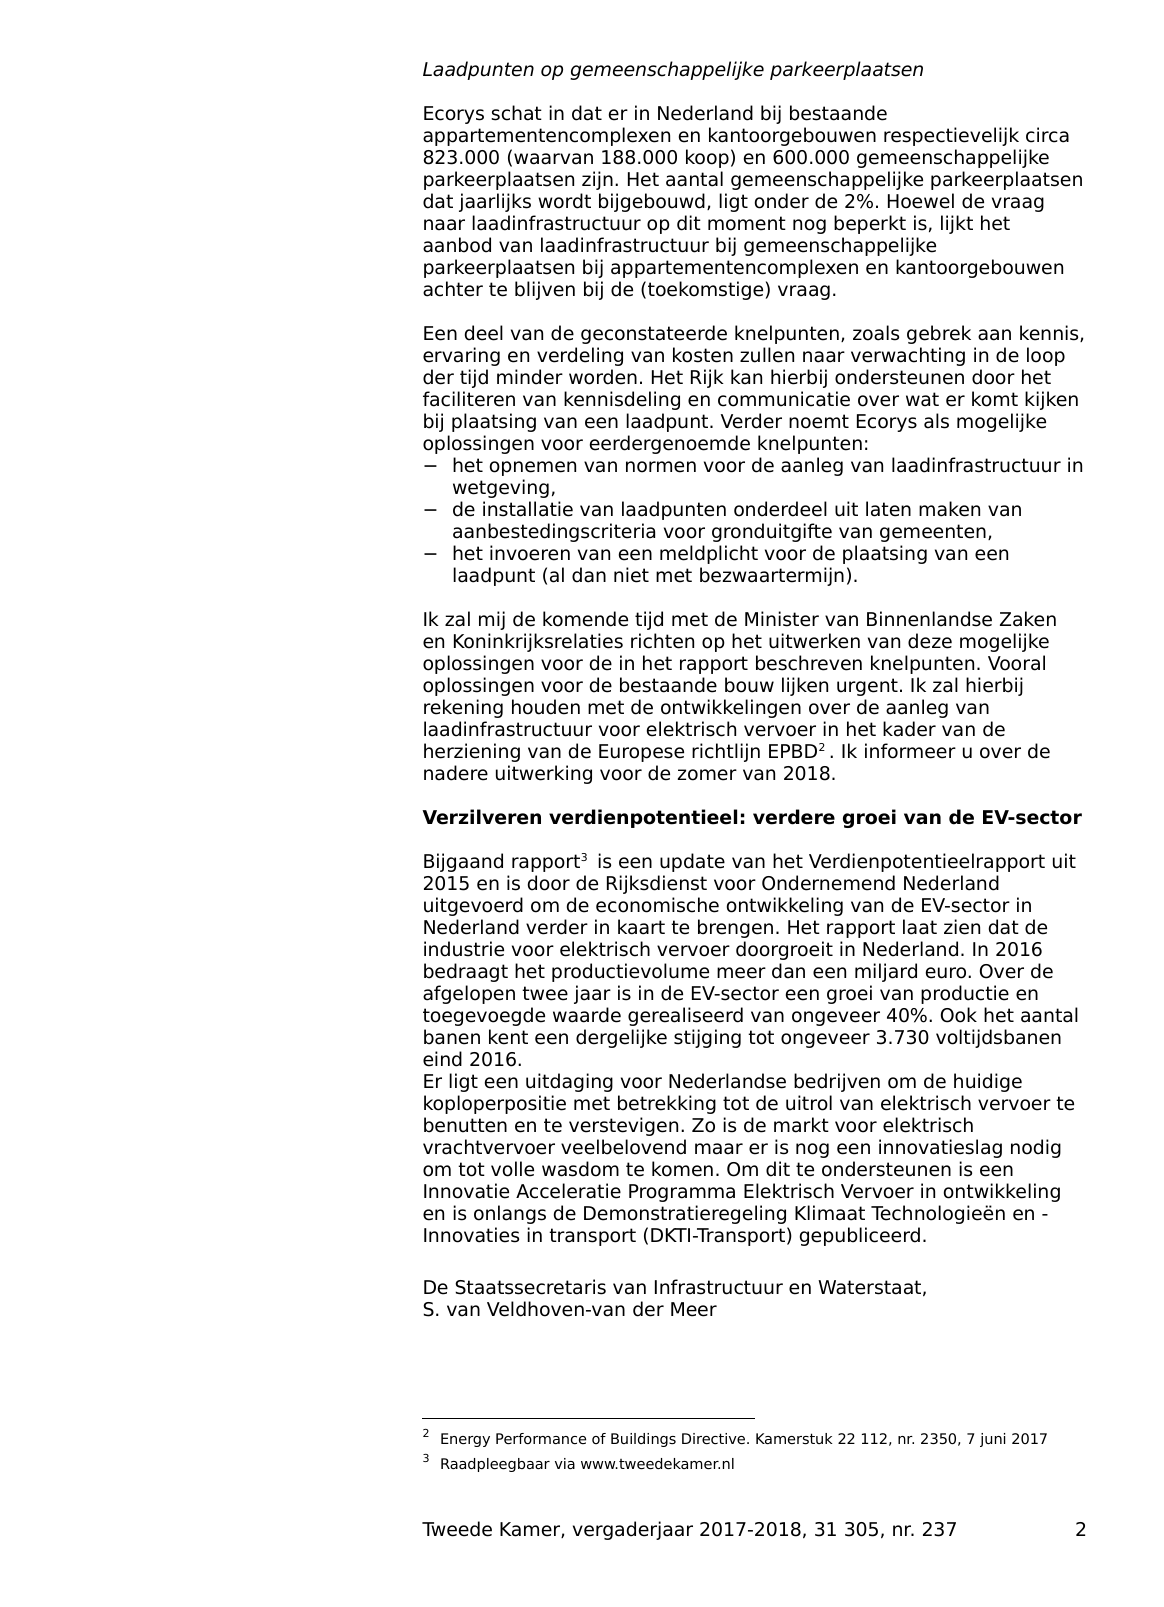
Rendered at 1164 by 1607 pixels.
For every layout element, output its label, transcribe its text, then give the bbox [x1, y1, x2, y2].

text Raadpleegbaar via www.tweedekamer.nl [422, 1452, 1087, 1474]
text De Staatssecretaris van Infrastructuur en Waterstaat, S. van Veldhoven-van der Meer [422, 1277, 1087, 1321]
text Ecorys schat in dat er in Nederland bij bestaande appartementencomplexen en kantoorgebouwen respectievelijk circa 823.000 (waarvan 188.000 koop) en 600.000 gemeenschappelijke parkeerplaatsen zijn. Het aantal gemeenschappelijke parkeerplaatsen dat jaarlijks wordt bijgebouwd, ligt onder de 2%. Hoewel de vraag naar laadinfrastructuur op dit moment nog beperkt is, lijkt het aanbod van laadinfrastructuur bij gemeenschappelijke parkeerplaatsen bij appartementencomplexen en kantoorgebouwen achter te blijven bij de (toekomstige) vraag. [422, 103, 1087, 301]
subtitle Verzilveren verdienpotentieel: verdere groei van de EV-sector [422, 807, 1087, 829]
text Ik zal mij de komende tijd met de Minister van Binnenlandse Zaken en Koninkrijksrelaties richten op het uitwerken van deze mogelijke oplossingen voor de in het rapport beschreven knelpunten. Vooral oplossingen voor de bestaande bouw lijken urgent. Ik zal hierbij rekening houden met de ontwikkelingen over de aanleg van laadinfrastructuur voor elektrisch vervoer in het kader van de herziening van de Europese richtlijn EPBD. Ik informeer u over de nadere uitwerking voor de zomer van 2018. [422, 609, 1087, 785]
text Energy Performance of Buildings Directive. Kamerstuk 22 112, nr. 2350, 7 juni 2017 [422, 1427, 1087, 1449]
text Bijgaand rapport is een update van het Verdienpotentieelrapport uit 2015 en is door de Rijksdienst voor Ondernemend Nederland uitgevoerd om de economische ontwikkeling van de EV-sector in Nederland verder in kaart te brengen. Het rapport laat zien dat de industrie voor elektrisch vervoer doorgroeit in Nederland. In 2016 bedraagt het productievolume meer dan een miljard euro. Over de afgelopen twee jaar is in de EV-sector een groei van productie en toegevoegde waarde gerealiseerd van ongeveer 40%. Ook het aantal banen kent een dergelijke stijging tot ongeveer 3.730 voltijdsbanen eind 2016. [422, 851, 1087, 1071]
text − het opnemen van normen voor de aanleg van laadinfrastructuur in wetgeving, [422, 455, 1087, 499]
text Er ligt een uitdaging voor Nederlandse bedrijven om de huidige koploperpositie met betrekking tot de uitrol van elektrisch vervoer te benutten en te verstevigen. Zo is de markt voor elektrisch vrachtvervoer veelbelovend maar er is nog een innovatieslag nodig om tot volle wasdom te komen. Om dit te ondersteunen is een Innovatie Acceleratie Programma Elektrisch Vervoer in ontwikkeling en is onlangs de Demonstratieregeling Klimaat Technologieën en -Innovaties in transport (DKTI-Transport) gepubliceerd. [422, 1071, 1087, 1247]
text − de installatie van laadpunten onderdeel uit laten maken van aanbestedingscriteria voor gronduitgifte van gemeenten, [422, 499, 1087, 543]
text − het invoeren van een meldplicht voor de plaatsing van een laadpunt (al dan niet met bezwaartermijn). [422, 543, 1087, 587]
text Een deel van de geconstateerde knelpunten, zoals gebrek aan kennis, ervaring en verdeling van kosten zullen naar verwachting in de loop der tijd minder worden. Het Rijk kan hierbij ondersteunen door het faciliteren van kennisdeling en communicatie over wat er komt kijken bij plaatsing van een laadpunt. Verder noemt Ecorys als mogelijke oplossingen voor eerdergenoemde knelpunten: [422, 323, 1087, 455]
subtitle Laadpunten op gemeenschappelijke parkeerplaatsen [422, 59, 1087, 81]
